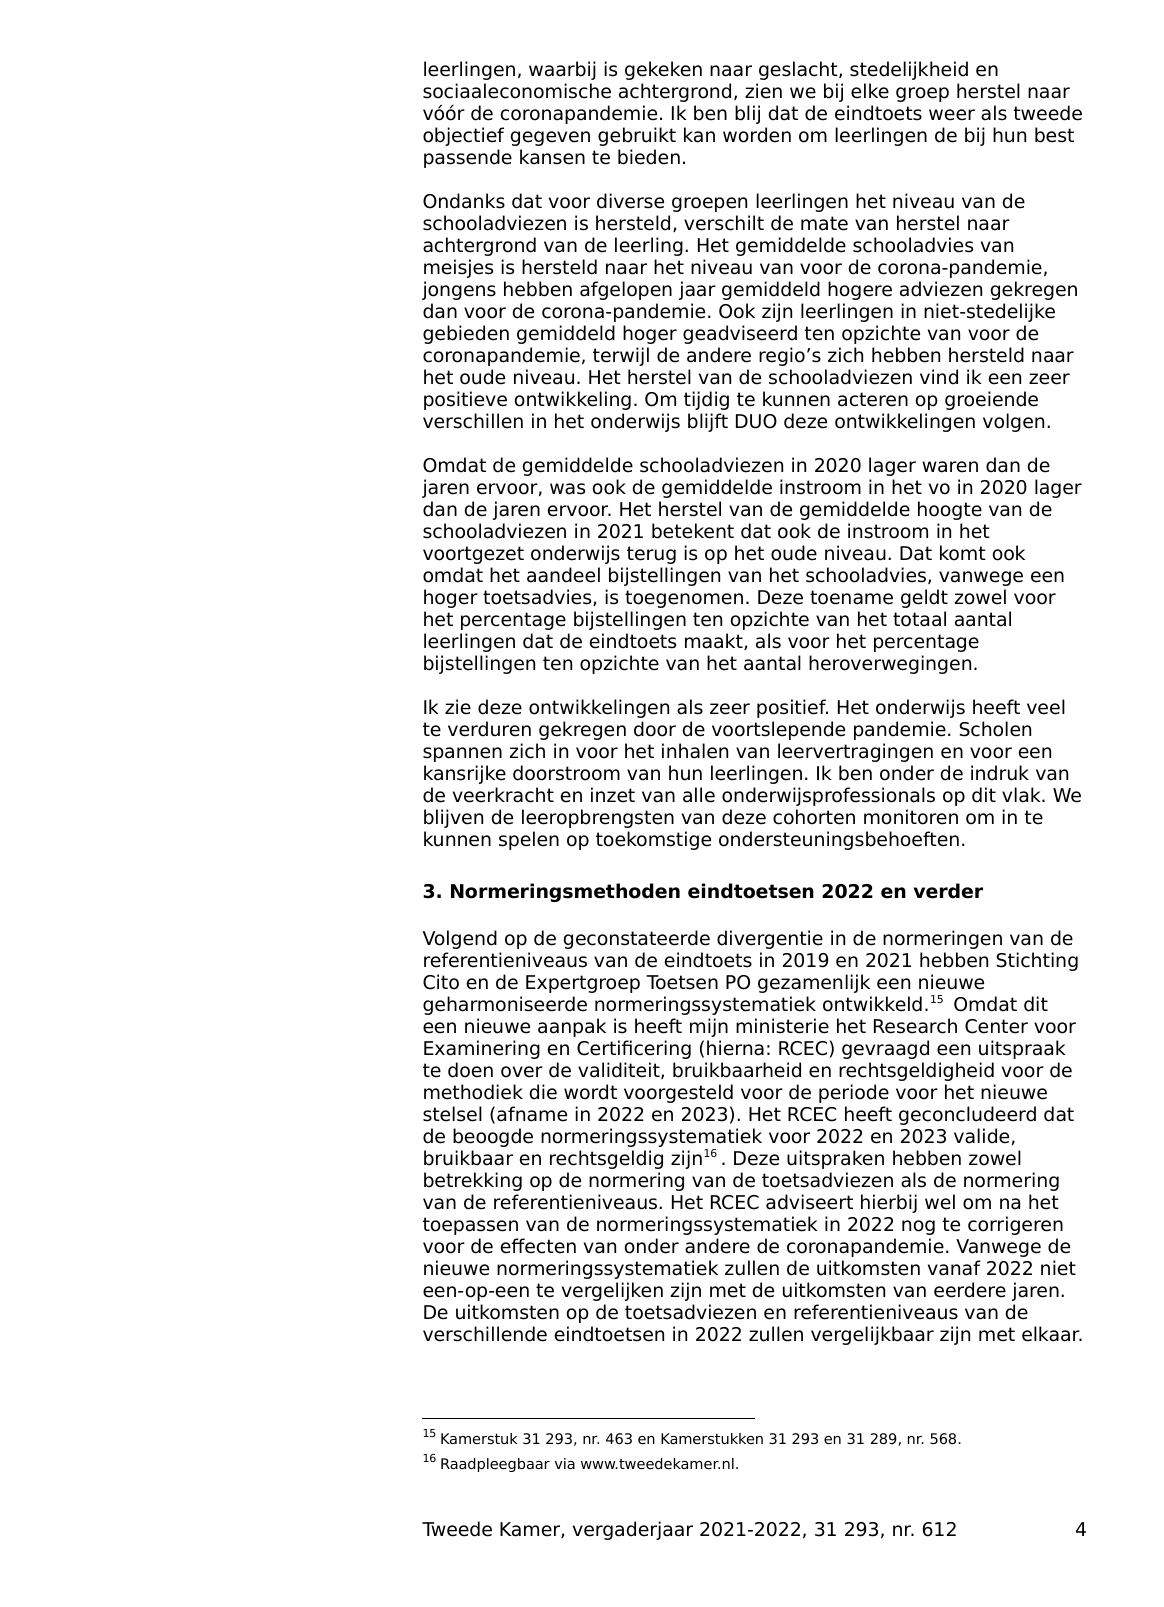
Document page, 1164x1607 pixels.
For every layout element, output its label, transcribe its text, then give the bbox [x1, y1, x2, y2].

text Ik zie deze ontwikkelingen als zeer positief. Het onderwijs heeft veel te verduren gekregen door de voortslepende pandemie. Scholen spannen zich in voor het inhalen van leervertragingen en voor een kansrijke doorstroom van hun leerlingen. Ik ben onder de indruk van de veerkracht en inzet van alle onderwijsprofessionals op dit vlak. We blijven de leeropbrengsten van deze cohorten monitoren om in te kunnen spelen op toekomstige ondersteuningsbehoeften. [422, 697, 1087, 851]
text leerlingen, waarbij is gekeken naar geslacht, stedelijkheid en sociaaleconomische achtergrond, zien we bij elke groep herstel naar vóór de coronapandemie. Ik ben blij dat de eindtoets weer als tweede objectief gegeven gebruikt kan worden om leerlingen de bij hun best passende kansen te bieden. [422, 59, 1087, 169]
subtitle 3. Normeringsmethoden eindtoetsen 2022 en verder [422, 881, 1087, 903]
text Omdat de gemiddelde schooladviezen in 2020 lager waren dan de jaren ervoor, was ook de gemiddelde instroom in het vo in 2020 lager dan de jaren ervoor. Het herstel van de gemiddelde hoogte van de schooladviezen in 2021 betekent dat ook de instroom in het voortgezet onderwijs terug is op het oude niveau. Dat komt ook omdat het aandeel bijstellingen van het schooladvies, vanwege een hoger toetsadvies, is toegenomen. Deze toename geldt zowel voor het percentage bijstellingen ten opzichte van het totaal aantal leerlingen dat de eindtoets maakt, als voor het percentage bijstellingen ten opzichte van het aantal heroverwegingen. [422, 455, 1087, 675]
text Raadpleegbaar via www.tweedekamer.nl. [422, 1452, 1087, 1474]
text Ondanks dat voor diverse groepen leerlingen het niveau van de schooladviezen is hersteld, verschilt de mate van herstel naar achtergrond van de leerling. Het gemiddelde schooladvies van meisjes is hersteld naar het niveau van voor de corona-pandemie, jongens hebben afgelopen jaar gemiddeld hogere adviezen gekregen dan voor de corona-pandemie. Ook zijn leerlingen in niet-stedelijke gebieden gemiddeld hoger geadviseerd ten opzichte van voor de coronapandemie, terwijl de andere regio’s zich hebben hersteld naar het oude niveau. Het herstel van de schooladviezen vind ik een zeer positieve ontwikkeling. Om tijdig te kunnen acteren op groeiende verschillen in het onderwijs blijft DUO deze ontwikkelingen volgen. [422, 191, 1087, 433]
text Volgend op de geconstateerde divergentie in de normeringen van de referentieniveaus van de eindtoets in 2019 en 2021 hebben Stichting Cito en de Expertgroep Toetsen PO gezamenlijk een nieuwe geharmoniseerde normeringssystematiek ontwikkeld. Omdat dit een nieuwe aanpak is heeft mijn ministerie het Research Center voor Examinering en Certificering (hierna: RCEC) gevraagd een uitspraak te doen over de validiteit, bruikbaarheid en rechtsgeldigheid voor de methodiek die wordt voorgesteld voor de periode voor het nieuwe stelsel (afname in 2022 en 2023). Het RCEC heeft geconcludeerd dat de beoogde normeringssystematiek voor 2022 en 2023 valide, bruikbaar en rechtsgeldig zijn. Deze uitspraken hebben zowel betrekking op de normering van de toetsadviezen als de normering van de referentieniveaus. Het RCEC adviseert hierbij wel om na het toepassen van de normeringssystematiek in 2022 nog te corrigeren voor de effecten van onder andere de coronapandemie. Vanwege de nieuwe normeringssystematiek zullen de uitkomsten vanaf 2022 niet een-op-een te vergelijken zijn met de uitkomsten van eerdere jaren. De uitkomsten op de toetsadviezen en referentieniveaus van de verschillende eindtoetsen in 2022 zullen vergelijkbaar zijn met elkaar. [422, 928, 1087, 1346]
text Kamerstuk 31 293, nr. 463 en Kamerstukken 31 293 en 31 289, nr. 568. [422, 1427, 1087, 1449]
